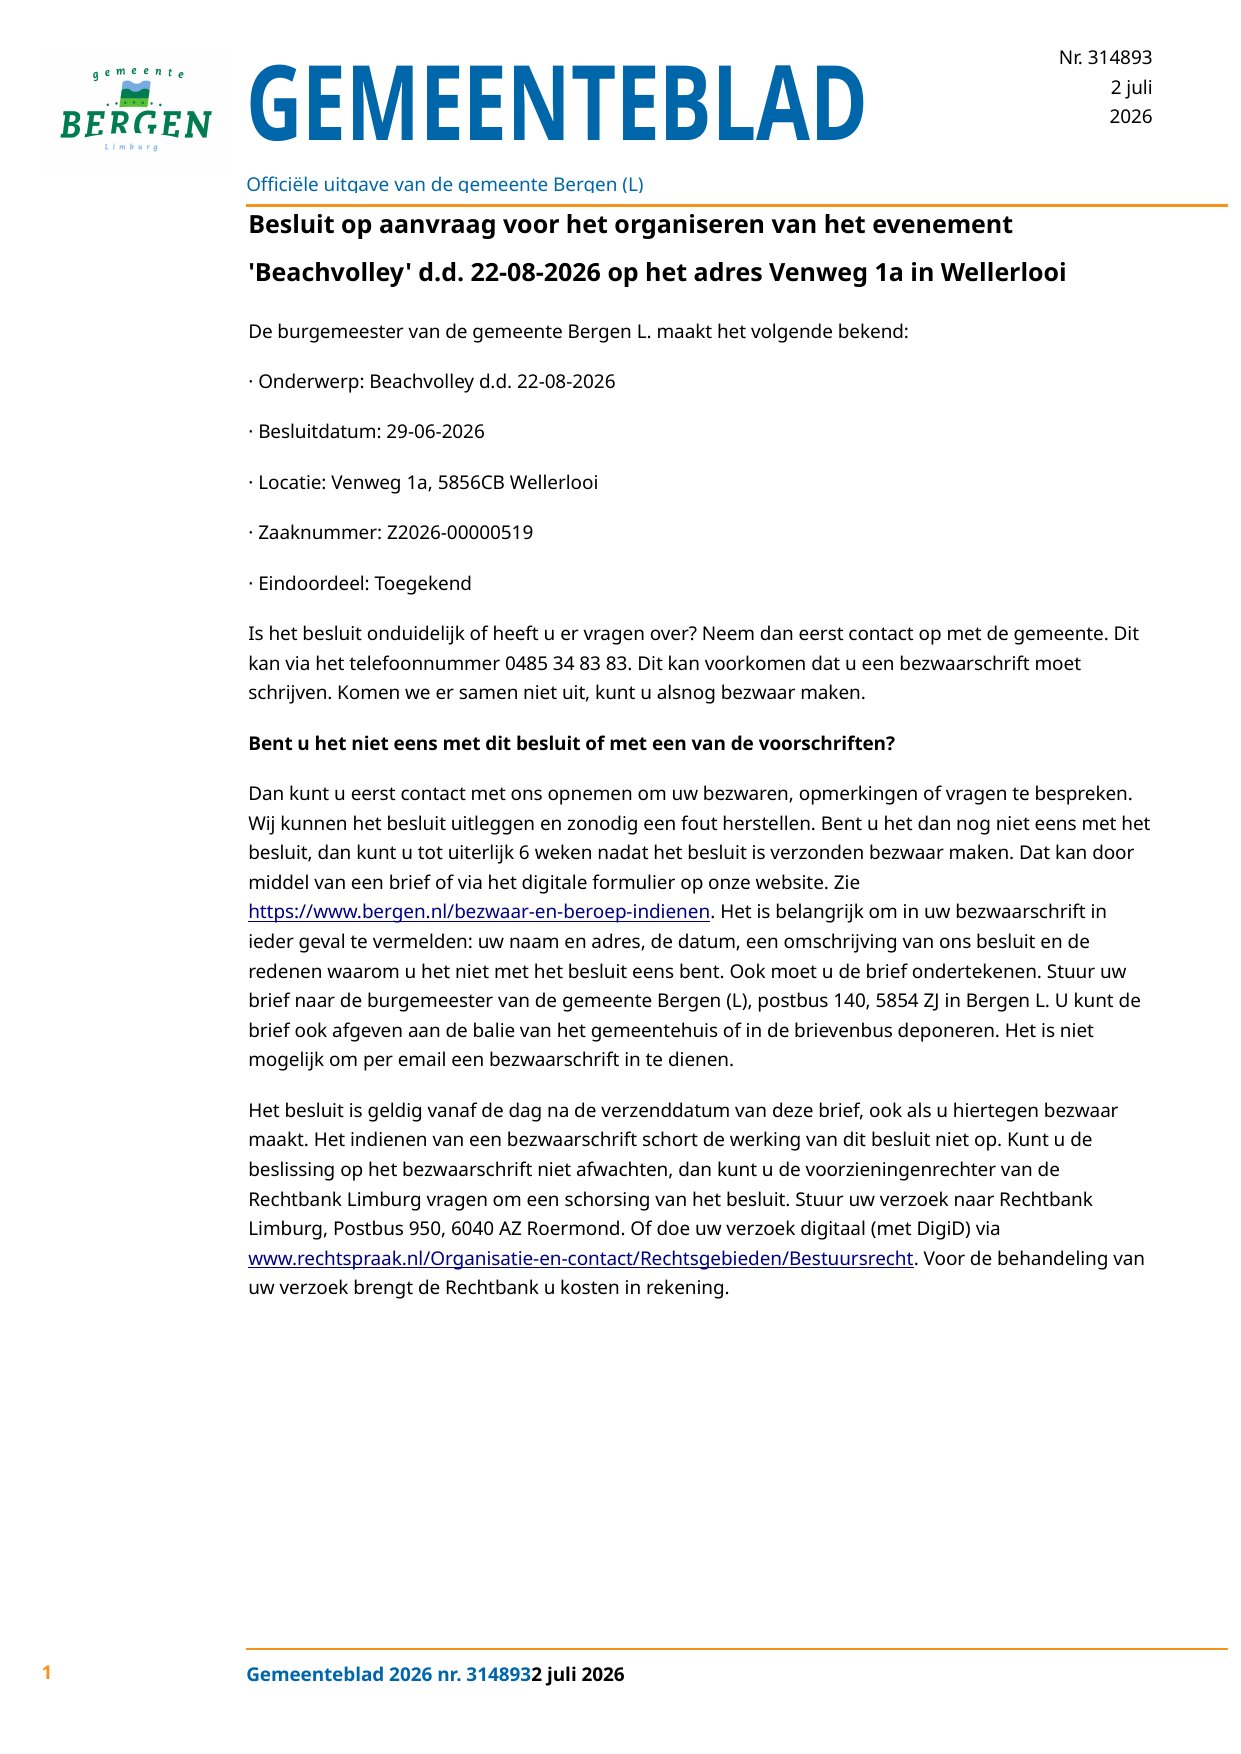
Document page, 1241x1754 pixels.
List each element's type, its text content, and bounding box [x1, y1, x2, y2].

text · Zaaknummer: Z2026-00000519 [248, 519, 1152, 545]
text · Eindoordeel: Toegekend [248, 570, 1152, 596]
text · Locatie: Venweg 1a, 5856CB Wellerlooi [248, 469, 1152, 495]
text Dan kunt u eerst contact met ons opnemen om uw bezwaren, opmerkingen of vragen te bespreken. Wij kunnen het besluit uitleggen en zonodig een fout herstellen. Bent u het dan nog niet eens met het besluit, dan kunt u tot uiterlijk 6 weken nadat het besluit is verzonden bezwaar maken. Dat kan door middel van een brief of via het digitale formulier op onze website. Zie https://www.bergen.nl/bezwaar-en-beroep-indienen. Het is belangrijk om in uw bezwaarschrift in ieder geval te vermelden: uw naam en adres, de datum, een omschrijving van ons besluit en de redenen waarom u het niet met het besluit eens bent. Ook moet u de brief ondertekenen. Stuur uw brief naar de burgemeester van de gemeente Bergen (L), postbus 140, 5854 ZJ in Bergen L. U kunt de brief ook afgeven aan de balie van het gemeentehuis of in de brievenbus deponeren. Het is niet mogelijk om per email een bezwaarschrift in te dienen. [248, 780, 1152, 1072]
text De burgemeester van de gemeente Bergen L. maakt het volgende bekend: [248, 318, 1152, 344]
text Het besluit is geldig vanaf de dag na de verzenddatum van deze brief, ook als u hiertegen bezwaar maakt. Het indienen van een bezwaarschrift schort de werking van dit besluit niet op. Kunt u de beslissing op het bezwaarschrift niet afwachten, dan kunt u de voorzieningenrechter van de Rechtbank Limburg vragen om een schorsing van het besluit. Stuur uw verzoek naar Rechtbank Limburg, Postbus 950, 6040 AZ Roermond. Of doe uw verzoek digitaal (met DigiD) via www.rechtspraak.nl/Organisatie-en-contact/Rechtsgebieden/Bestuursrecht. Voor de behandeling van uw verzoek brengt de Rechtbank u kosten in rekening. [248, 1097, 1152, 1300]
text · Besluitdatum: 29-06-2026 [248, 419, 1152, 444]
text · Onderwerp: Beachvolley d.d. 22-08-2026 [248, 368, 1152, 394]
text Is het besluit onduidelijk of heeft u er vragen over? Neem dan eerst contact op met de gemeente. Dit kan via het telefoonnummer 0485 34 83 83. Dit kan voorkomen dat u een bezwaarschrift moet schrijven. Komen we er samen niet uit, kunt u alsnog bezwaar maken. [248, 620, 1152, 705]
text Bent u het niet eens met dit besluit of met een van de voorschriften? [248, 730, 1152, 756]
picture [41, 47, 231, 172]
text Besluit op aanvraag voor het organiseren van het evenement 'Beachvolley' d.d. 22-08-2026 op het adres Venweg 1a in Wellerlooi [248, 207, 1152, 288]
